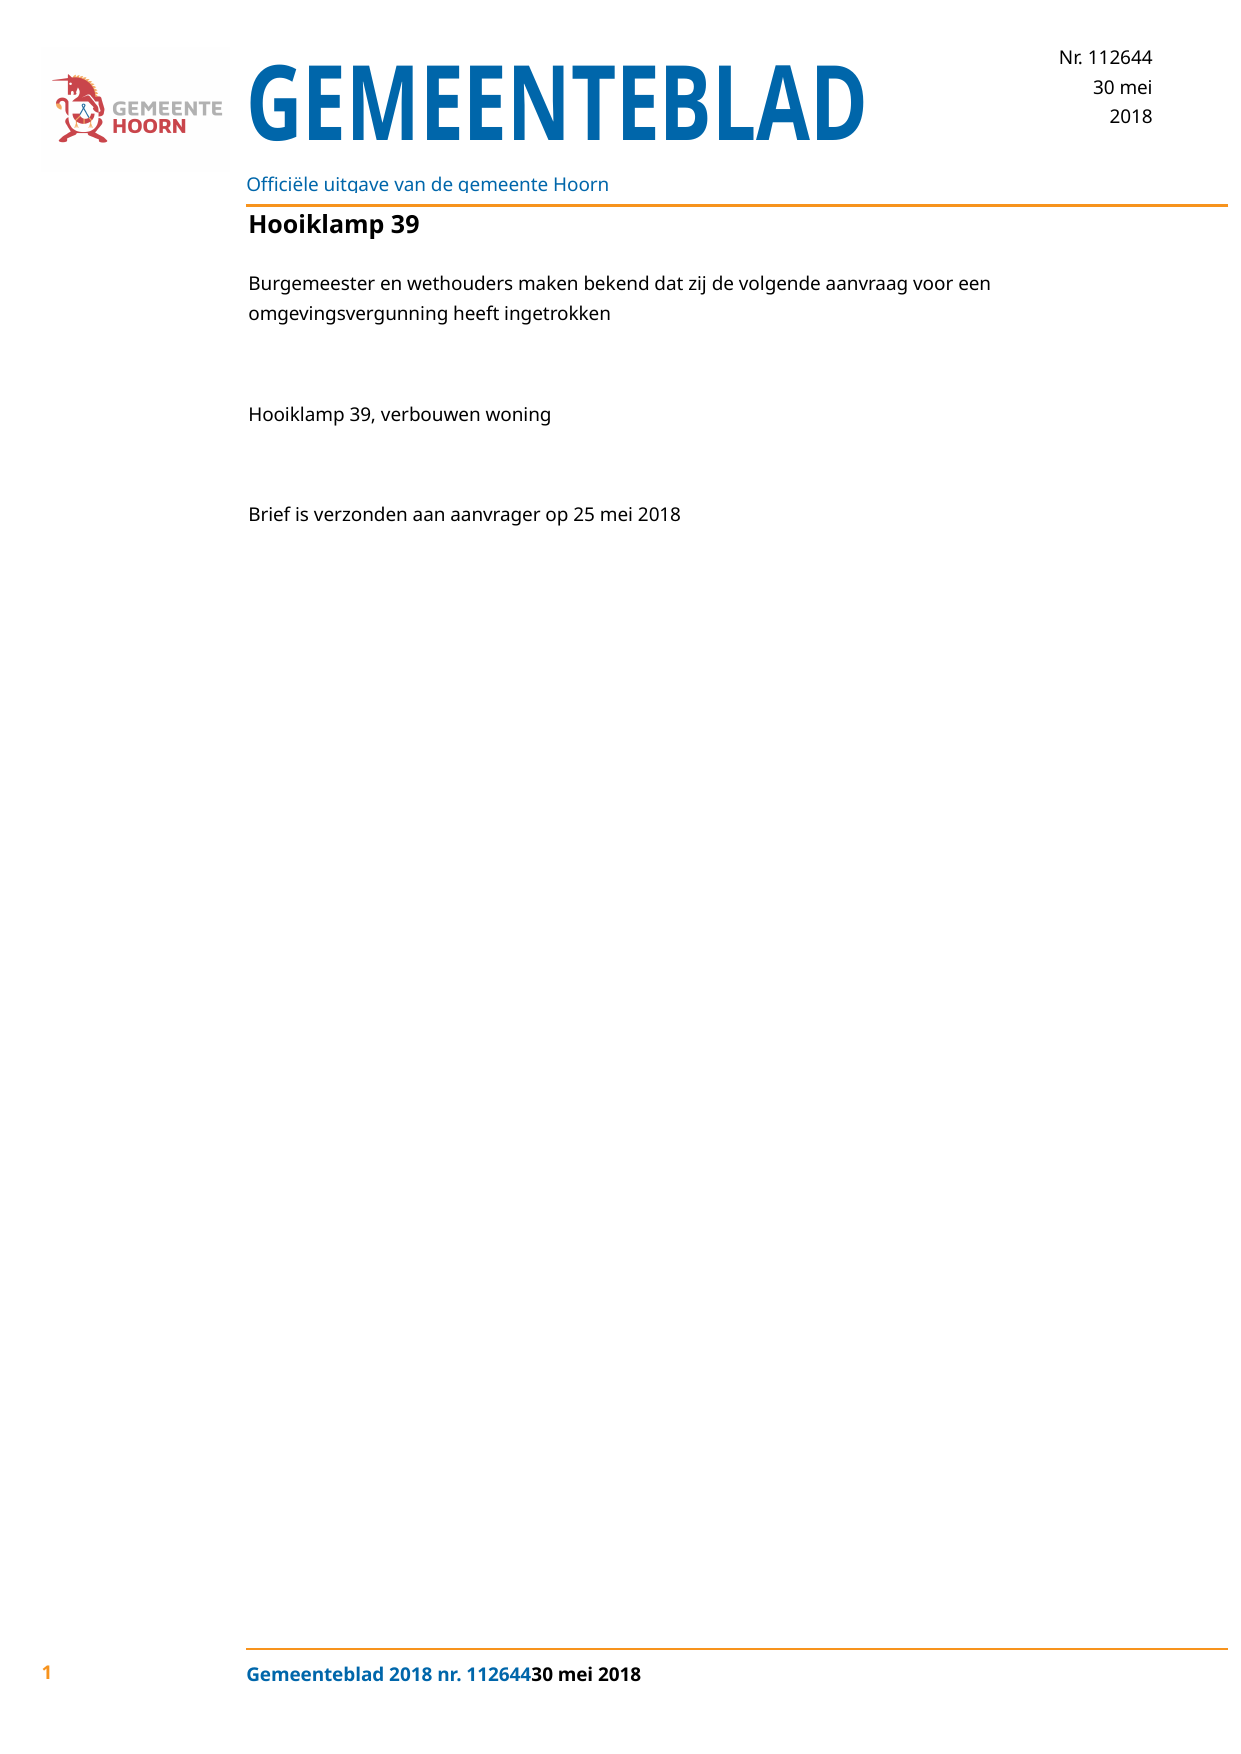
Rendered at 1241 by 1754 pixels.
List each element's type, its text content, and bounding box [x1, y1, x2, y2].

picture [41, 47, 231, 172]
text Brief is verzonden aan aanvrager op 25 mei 2018 [248, 502, 1152, 527]
text Hooiklamp 39, verbouwen woning [248, 401, 1152, 426]
text Burgemeester en wethouders maken bekend dat zij de volgende aanvraag voor een omgevingsvergunning heeft ingetrokken [248, 270, 1152, 326]
text Hooiklamp 39 [248, 207, 1152, 241]
